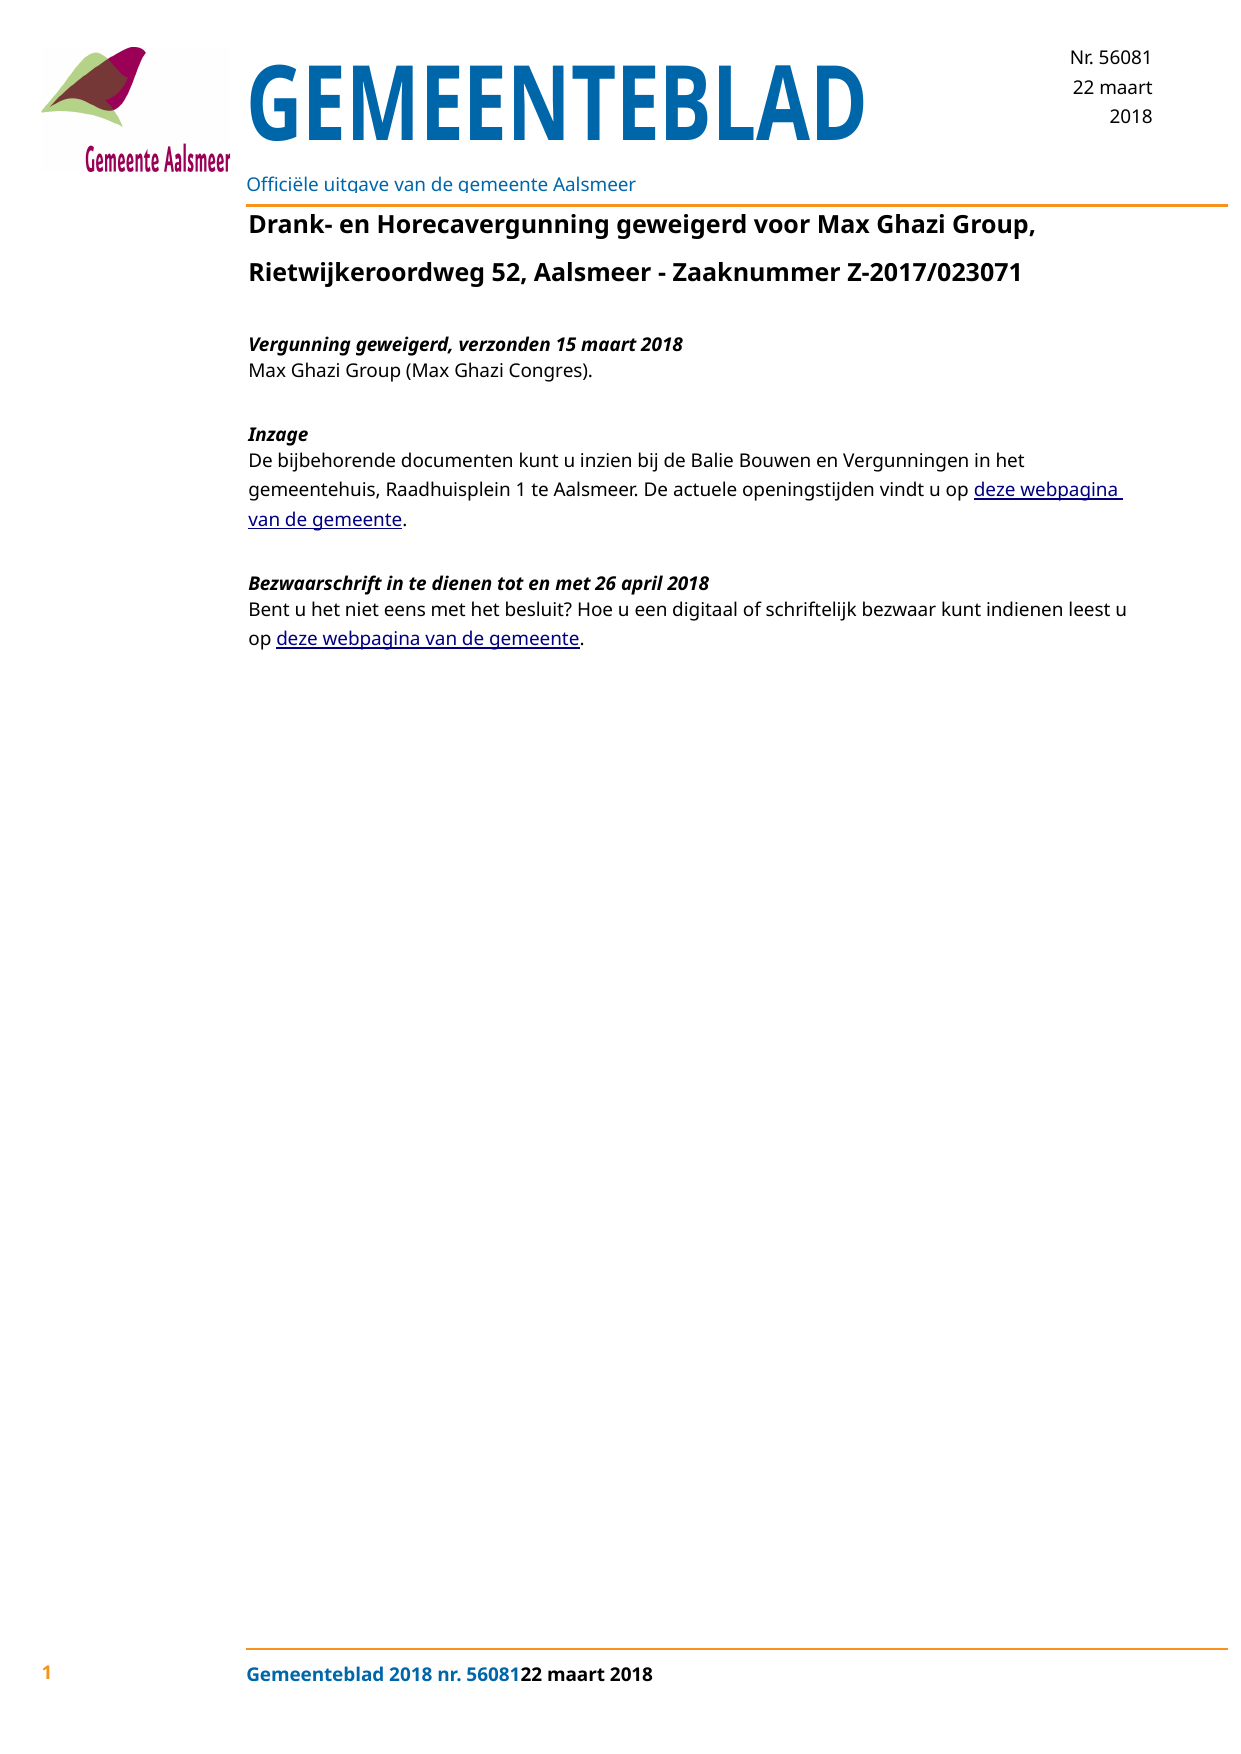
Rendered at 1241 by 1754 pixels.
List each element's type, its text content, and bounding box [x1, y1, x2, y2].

text Bezwaarschrift in te dienen tot en met 26 april 2018 [248, 570, 1152, 596]
text Inzage [248, 421, 1152, 447]
picture [41, 47, 231, 172]
text Vergunning geweigerd, verzonden 15 maart 2018 [248, 331, 1152, 357]
text Bent u het niet eens met het besluit? Hoe u een digitaal of schriftelijk bezwaar kunt indienen leest u op deze webpagina van de gemeente. [248, 596, 1152, 651]
text Drank- en Horecavergunning geweigerd voor Max Ghazi Group, Rietwijkeroordweg 52, Aalsmeer - Zaaknummer Z-2017/023071 [248, 207, 1152, 288]
text Max Ghazi Group (Max Ghazi Congres). [248, 357, 1152, 383]
text De bijbehorende documenten kunt u inzien bij de Balie Bouwen en Vergunningen in het gemeentehuis, Raadhuisplein 1 te Aalsmeer. De actuele openingstijden vindt u op deze webpagina van de gemeente. [248, 447, 1152, 532]
